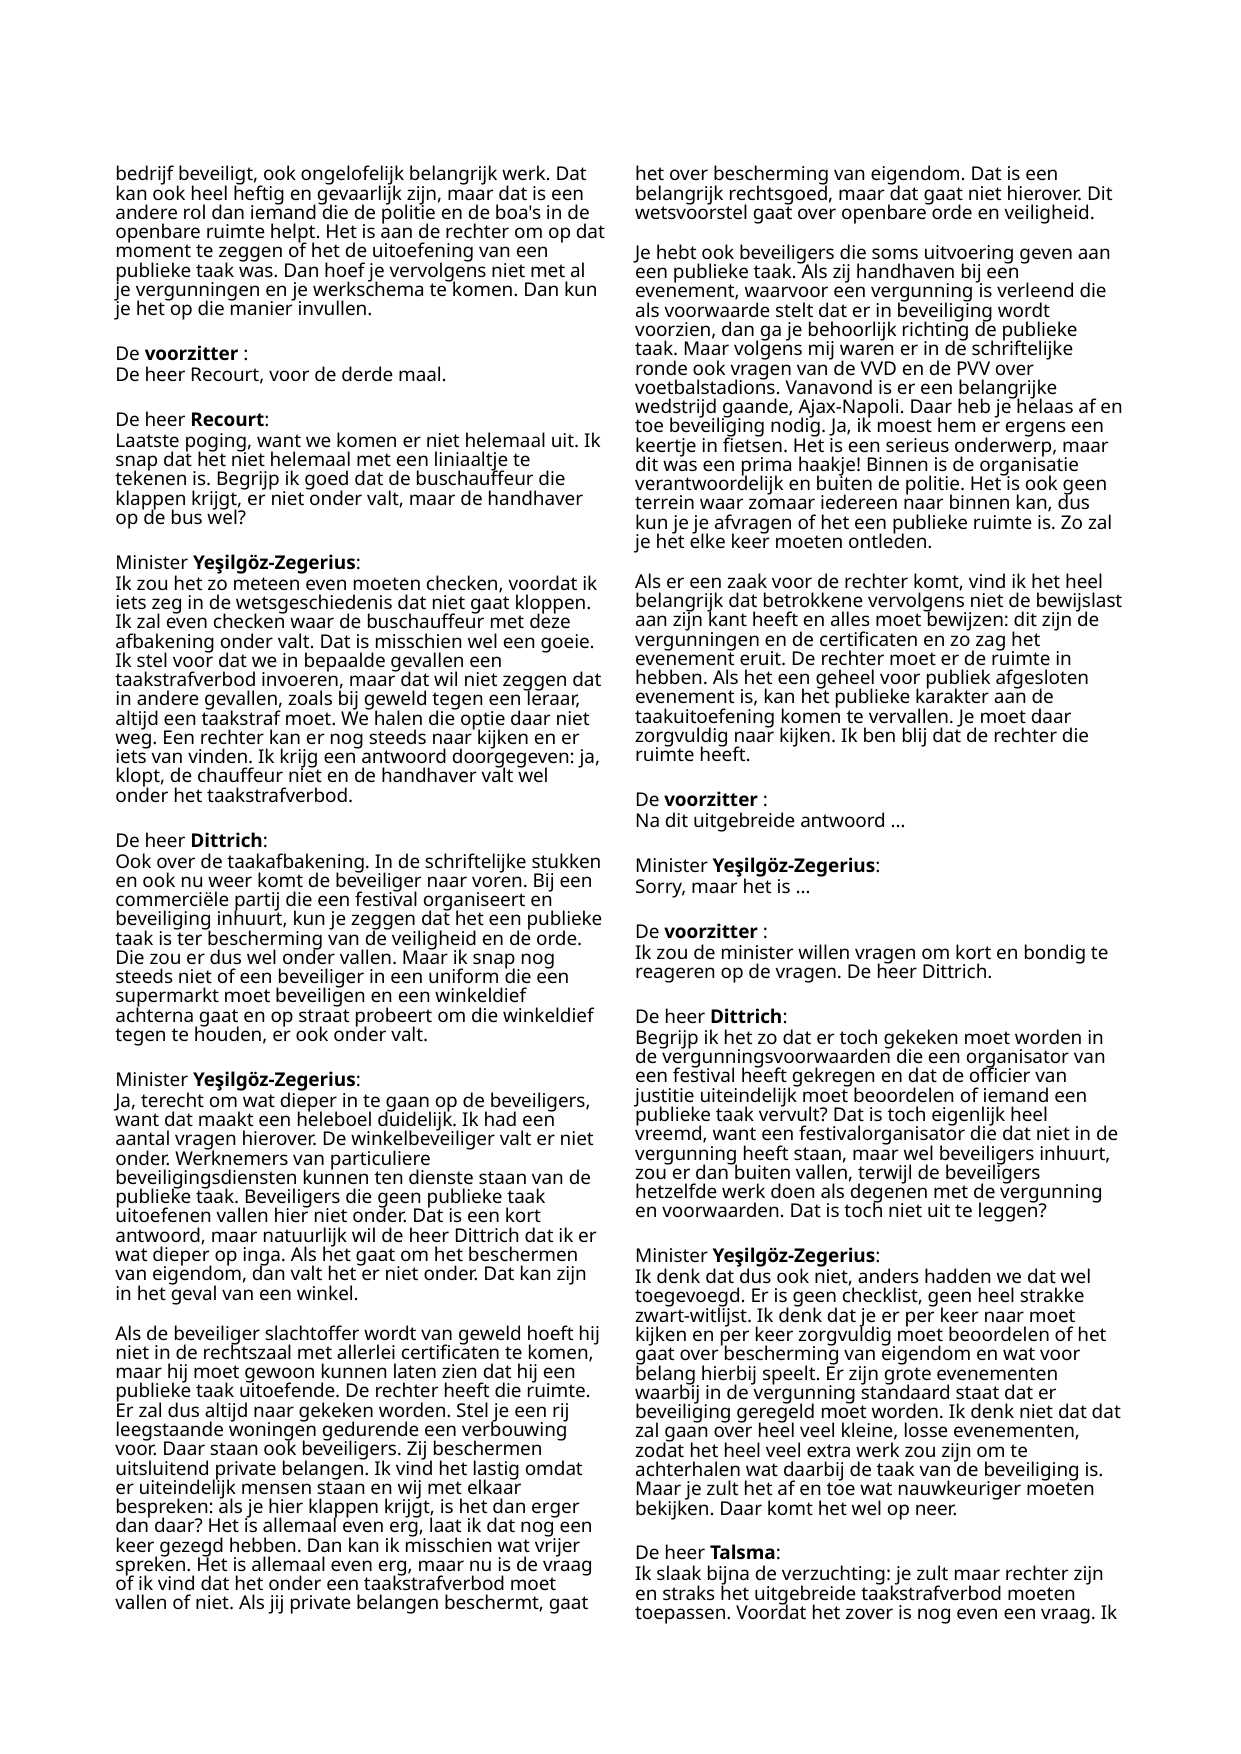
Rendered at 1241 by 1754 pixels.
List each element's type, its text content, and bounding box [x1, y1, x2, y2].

text Ja, terecht om wat dieper in te gaan op de beveiligers, want dat maakt een heleboel duidelijk. Ik had een aantal vragen hierover. De winkelbeveiliger valt er niet onder. Werknemers van particuliere beveiligingsdiensten kunnen ten dienste staan van de publieke taak. Beveiligers die geen publieke taak uitoefenen vallen hier niet onder. Dat is een kort antwoord, maar natuurlijk wil de heer Dittrich dat ik er wat dieper op inga. Als het gaat om het beschermen van eigendom, dan valt het er niet onder. Dat kan zijn in het geval van een winkel. [115, 1092, 605, 1304]
text bedrijf beveiligt, ook ongelofelijk belangrijk werk. Dat kan ook heel heftig en gevaarlijk zijn, maar dat is een andere rol dan iemand die de politie en de boa's in de openbare ruimte helpt. Het is aan de rechter om op dat moment te zeggen of het de uitoefening van een publieke taak was. Dan hoef je vervolgens niet met al je vergunningen en je werkschema te komen. Dan kun je het op die manier invullen. [115, 165, 605, 319]
text Minister Yeşilgöz-Zegerius: [115, 1066, 605, 1092]
text De heer Recourt, voor de derde maal. [115, 366, 605, 385]
text Als de beveiliger slachtoffer wordt van geweld hoeft hij niet in de rechtszaal met allerlei certificaten te komen, maar hij moet gewoon kunnen laten zien dat hij een publieke taak uitoefende. De rechter heeft die ruimte. Er zal dus altijd naar gekeken worden. Stel je een rij leegstaande woningen gedurende een verbouwing voor. Daar staan ook beveiligers. Zij beschermen uitsluitend private belangen. Ik vind het lastig omdat er uiteindelijk mensen staan en wij met elkaar bespreken: als je hier klappen krijgt, is het dan erger dan daar? Het is allemaal even erg, laat ik dat nog een keer gezegd hebben. Dan kan ik misschien wat vrijer spreken. Het is allemaal even erg, maar nu is de vraag of ik vind dat het onder een taakstrafverbod moet vallen of niet. Als jij private belangen beschermt, gaat [115, 1324, 605, 1614]
text Minister Yeşilgöz-Zegerius: [115, 549, 605, 575]
text Na dit uitgebreide antwoord … [635, 812, 1125, 831]
text Je hebt ook beveiligers die soms uitvoering geven aan een publieke taak. Als zij handhaven bij een evenement, waarvoor een vergunning is verleend die als voorwaarde stelt dat er in beveiliging wordt voorzien, dan ga je behoorlijk richting de publieke taak. Maar volgens mij waren er in de schriftelijke ronde ook vragen van de VVD en de PVV over voetbalstadions. Vanavond is er een belangrijke wedstrijd gaande, Ajax-Napoli. Daar heb je helaas af en toe beveiliging nodig. Ja, ik moest hem er ergens een keertje in fietsen. Het is een serieus onderwerp, maar dit was een prima haakje! Binnen is de organisatie verantwoordelijk en buiten de politie. Het is ook geen terrein waar zomaar iedereen naar binnen kan, dus kun je je afvragen of het een publieke ruimte is. Zo zal je het elke keer moeten ontleden. [635, 244, 1125, 552]
text De heer Dittrich: [115, 827, 605, 853]
text De voorzitter : [115, 340, 605, 366]
text Als er een zaak voor de rechter komt, vind ik het heel belangrijk dat betrokkene vervolgens niet de bewijslast aan zijn kant heeft en alles moet bewijzen: dit zijn de vergunningen en de certificaten en zo zag het evenement eruit. De rechter moet er de ruimte in hebben. Als het een geheel voor publiek afgesloten evenement is, kan het publieke karakter aan de taakuitoefening komen te vervallen. Je moet daar zorgvuldig naar kijken. Ik ben blij dat de rechter die ruimte heeft. [635, 573, 1125, 766]
text Ik denk dat dus ook niet, anders hadden we dat wel toegevoegd. Er is geen checklist, geen heel strakke zwart-witlijst. Ik denk dat je er per keer naar moet kijken en per keer zorgvuldig moet beoordelen of het gaat over bescherming van eigendom en wat voor belang hierbij speelt. Er zijn grote evenementen waarbij in de vergunning standaard staat dat er beveiliging geregeld moet worden. Ik denk niet dat dat zal gaan over heel veel kleine, losse evenementen, zodat het heel veel extra werk zou zijn om te achterhalen wat daarbij de taak van de beveiliging is. Maar je zult het af en toe wat nauwkeuriger moeten bekijken. Daar komt het wel op neer. [635, 1268, 1125, 1519]
text De voorzitter : [635, 918, 1125, 944]
text De voorzitter : [635, 786, 1125, 812]
text Minister Yeşilgöz-Zegerius: [635, 852, 1125, 878]
text Ik zou het zo meteen even moeten checken, voordat ik iets zeg in de wetsgeschiedenis dat niet gaat kloppen. Ik zal even checken waar de buschauffeur met deze afbakening onder valt. Dat is misschien wel een goeie. Ik stel voor dat we in bepaalde gevallen een taakstrafverbod invoeren, maar dat wil niet zeggen dat in andere gevallen, zoals bij geweld tegen een leraar, altijd een taakstraf moet. We halen die optie daar niet weg. Een rechter kan er nog steeds naar kijken en er iets van vinden. Ik krijg een antwoord doorgegeven: ja, klopt, de chauffeur niet en de handhaver valt wel onder het taakstrafverbod. [115, 575, 605, 806]
text Laatste poging, want we komen er niet helemaal uit. Ik snap dat het niet helemaal met een liniaaltje te tekenen is. Begrijp ik goed dat de buschauffeur die klappen krijgt, er niet onder valt, maar de handhaver op de bus wel? [115, 432, 605, 528]
text Begrijp ik het zo dat er toch gekeken moet worden in de vergunningsvoorwaarden die een organisator van een festival heeft gekregen en dat de officier van justitie uiteindelijk moet beoordelen of iemand een publieke taak vervult? Dat is toch eigenlijk heel vreemd, want een festivalorganisator die dat niet in de vergunning heeft staan, maar wel beveiligers inhuurt, zou er dan buiten vallen, terwijl de beveiligers hetzelfde werk doen als degenen met de vergunning en voorwaarden. Dat is toch niet uit te leggen? [635, 1029, 1125, 1222]
text Ook over de taakafbakening. In de schriftelijke stukken en ook nu weer komt de beveiliger naar voren. Bij een commerciële partij die een festival organiseert en beveiliging inhuurt, kun je zeggen dat het een publieke taak is ter bescherming van de veiligheid en de orde. Die zou er dus wel onder vallen. Maar ik snap nog steeds niet of een beveiliger in een uniform die een supermarkt moet beveiligen en een winkeldief achterna gaat en op straat probeert om die winkeldief tegen te houden, er ook onder valt. [115, 853, 605, 1045]
text het over bescherming van eigendom. Dat is een belangrijk rechtsgoed, maar dat gaat niet hierover. Dit wetsvoorstel gaat over openbare orde en veiligheid. [635, 165, 1125, 223]
text De heer Dittrich: [635, 1003, 1125, 1029]
text Ik zou de minister willen vragen om kort en bondig te reageren op de vragen. De heer Dittrich. [635, 944, 1125, 982]
text Sorry, maar het is … [635, 878, 1125, 897]
text De heer Talsma: [635, 1539, 1125, 1565]
text De heer Recourt: [115, 406, 605, 432]
text Ik slaak bijna de verzuchting: je zult maar rechter zijn en straks het uitgebreide taakstrafverbod moeten toepassen. Voordat het zover is nog even een vraag. Ik [635, 1565, 1125, 1623]
text Minister Yeşilgöz-Zegerius: [635, 1242, 1125, 1268]
